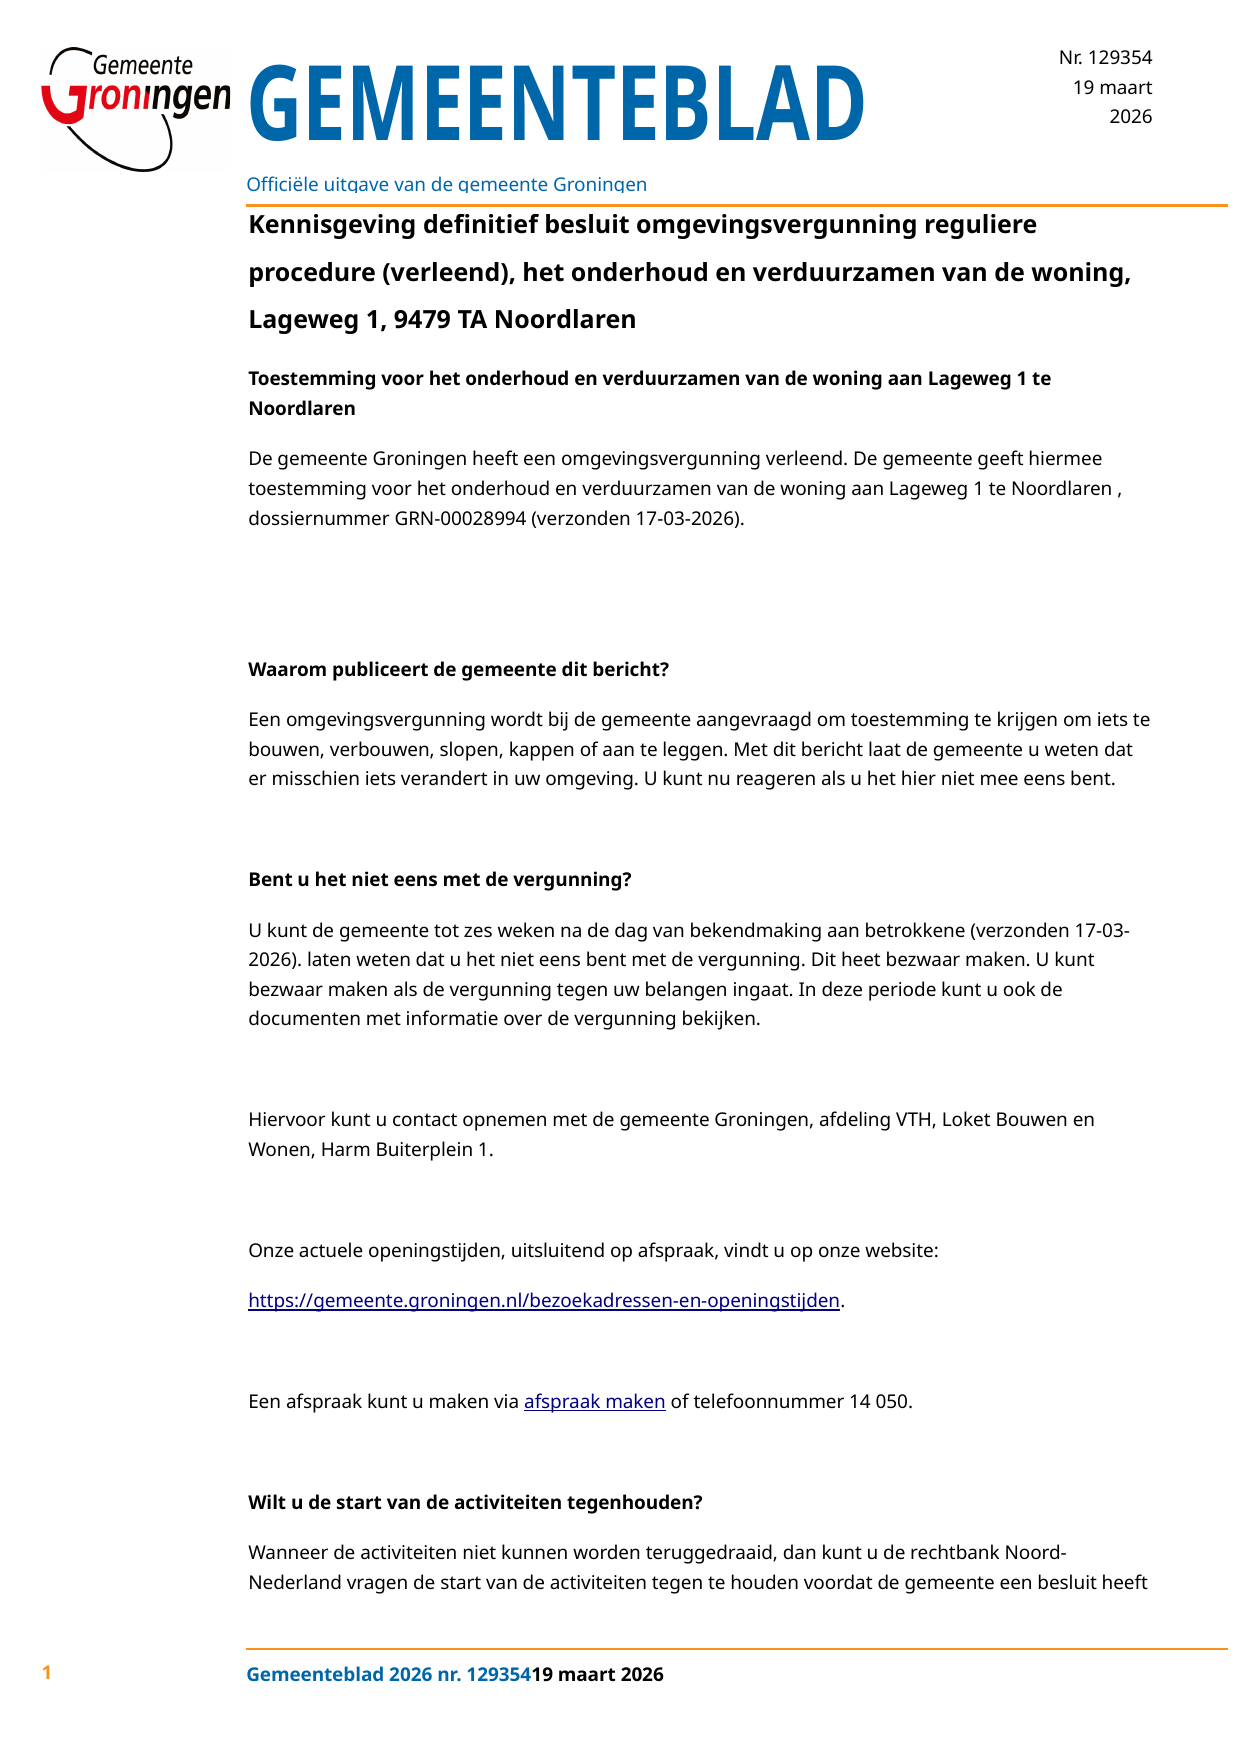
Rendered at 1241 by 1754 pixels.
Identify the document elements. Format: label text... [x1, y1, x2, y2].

text Toestemming voor het onderhoud en verduurzamen van de woning aan Lageweg 1 te Noordlaren [248, 366, 1152, 421]
text Wilt u de start van de activiteiten tegenhouden? [248, 1489, 1152, 1514]
text Onze actuele openingstijden, uitsluitend op afspraak, vindt u op onze website: [248, 1237, 1152, 1262]
text Waarom publiceert de gemeente dit bericht? [248, 656, 1152, 682]
text Wanneer de activiteiten niet kunnen worden teruggedraaid, dan kunt u de rechtbank Noord-Nederland vragen de start van de activiteiten tegen te houden voordat de gemeente een besluit heeft [248, 1539, 1152, 1594]
text Bent u het niet eens met de vergunning? [248, 866, 1152, 892]
text Een omgevingsvergunning wordt bij de gemeente aangevraagd om toestemming te krijgen om iets te bouwen, verbouwen, slopen, kappen of aan te leggen. Met dit bericht laat de gemeente u weten dat er misschien iets verandert in uw omgeving. U kunt nu reageren als u het hier niet mee eens bent. [248, 706, 1152, 791]
text De gemeente Groningen heeft een omgevingsvergunning verleend. De gemeente geeft hiermee toestemming voor het onderhoud en verduurzamen van de woning aan Lageweg 1 te Noordlaren , dossiernummer GRN-00028994 (verzonden 17-03-2026). [248, 446, 1152, 530]
text Een afspraak kunt u maken via afspraak maken of telefoonnummer 14 050. [248, 1388, 1152, 1414]
picture [41, 47, 231, 172]
text U kunt de gemeente tot zes weken na de dag van bekendmaking aan betrokkene (verzonden 17-03-2026). laten weten dat u het niet eens bent met de vergunning. Dit heet bezwaar maken. U kunt bezwaar maken als de vergunning tegen uw belangen ingaat. In deze periode kunt u ook de documenten met informatie over de vergunning bekijken. [248, 917, 1152, 1031]
text Hiervoor kunt u contact opnemen met de gemeente Groningen, afdeling VTH, Loket Bouwen en Wonen, Harm Buiterplein 1. [248, 1106, 1152, 1162]
text https://gemeente.groningen.nl/bezoekadressen-en-openingstijden. [248, 1287, 1152, 1313]
text Kennisgeving definitief besluit omgevingsvergunning reguliere procedure (verleend), het onderhoud en verduurzamen van de woning, Lageweg 1, 9479 TA Noordlaren [248, 207, 1152, 336]
